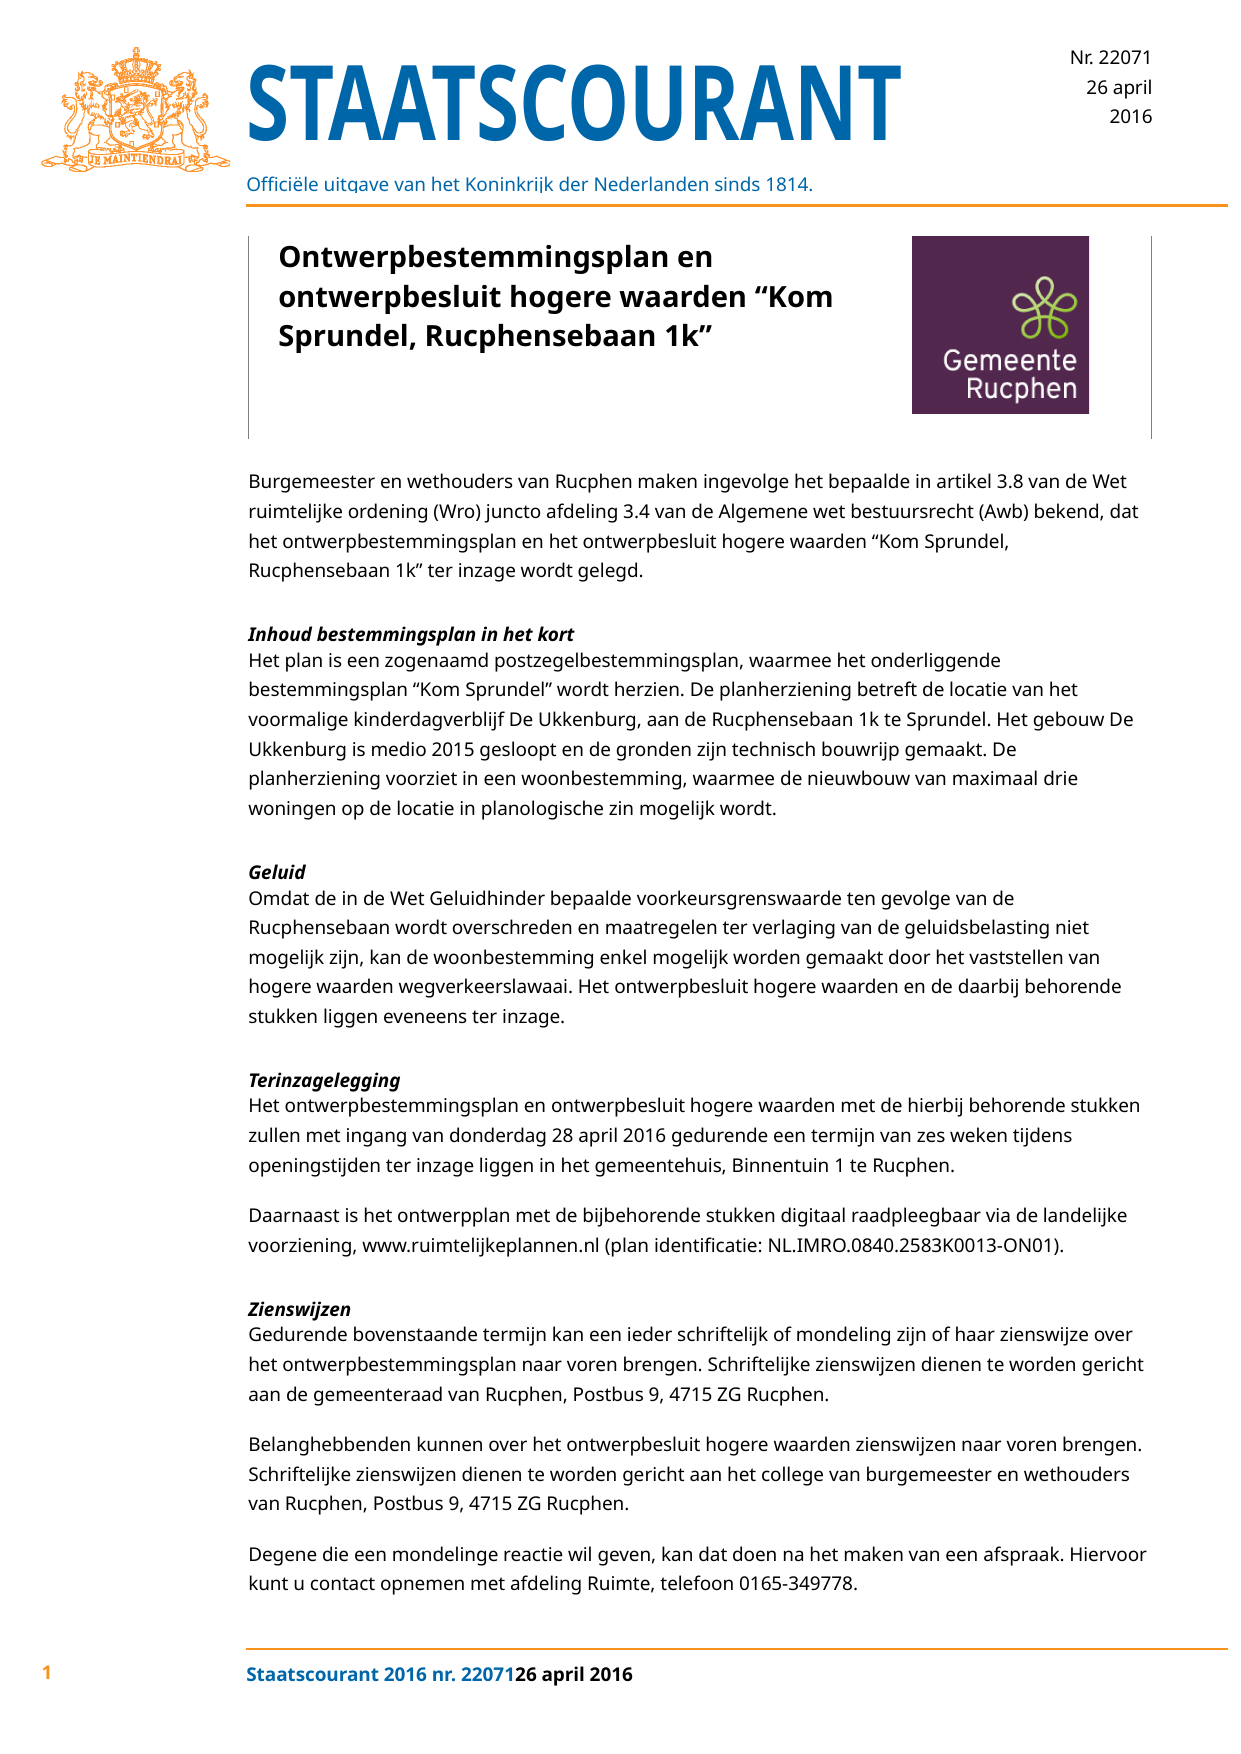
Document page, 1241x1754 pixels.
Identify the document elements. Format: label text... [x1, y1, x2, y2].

text Belanghebbenden kunnen over het ontwerpbesluit hogere waarden zienswijzen naar voren brengen. Schriftelijke zienswijzen dienen te worden gericht aan het college van burgemeester en wethouders van Rucphen, Postbus 9, 4715 ZG Rucphen. [248, 1431, 1152, 1516]
text Burgemeester en wethouders van Rucphen maken ingevolge het bepaalde in artikel 3.8 van de Wet ruimtelijke ordening (Wro) juncto afdeling 3.4 van de Algemene wet bestuursrecht (Awb) bekend, dat het ontwerpbestemmingsplan en het ontwerpbesluit hogere waarden “Kom Sprundel, Rucphensebaan 1k” ter inzage wordt gelegd. [248, 469, 1152, 583]
text Geluid [248, 859, 1152, 885]
text Omdat de in de Wet Geluidhinder bepaalde voorkeursgrenswaarde ten gevolge van de Rucphensebaan wordt overschreden en maatregelen ter verlaging van de geluidsbelasting niet mogelijk zijn, kan de woonbestemming enkel mogelijk worden gemaakt door het vaststellen van hogere waarden wegverkeerslawaai. Het ontwerpbesluit hogere waarden en de daarbij behorende stukken liggen eveneens ter inzage. [248, 885, 1152, 1029]
picture [912, 236, 1090, 414]
text Zienswijzen [248, 1296, 1152, 1322]
table_header [850, 414, 1151, 439]
picture [41, 47, 231, 172]
text Het plan is een zogenaamd postzegelbestemmingsplan, waarmee het onderliggende bestemmingsplan “Kom Sprundel” wordt herzien. De planherziening betreft de locatie van het voormalige kinderdagverblijf De Ukkenburg, aan de Rucphensebaan 1k te Sprundel. Het gebouw De Ukkenburg is medio 2015 gesloopt en de gronden zijn technisch bouwrijp gemaakt. De planherziening voorziet in een woonbestemming, waarmee de nieuwbouw van maximaal drie woningen op de locatie in planologische zin mogelijk wordt. [248, 647, 1152, 821]
text Terinzagelegging [248, 1067, 1152, 1093]
text Inhoud bestemmingsplan in het kort [248, 621, 1152, 647]
text Degene die een mondelinge reactie wil geven, kan dat doen na het maken van een afspraak. Hiervoor kunt u contact opnemen met afdeling Ruimte, telefoon 0165-349778. [248, 1541, 1152, 1596]
text Het ontwerpbestemmingsplan en ontwerpbesluit hogere waarden met de hierbij behorende stukken zullen met ingang van donderdag 28 april 2016 gedurende een termijn van zes weken tijdens openingstijden ter inzage liggen in het gemeentehuis, Binnentuin 1 te Rucphen. [248, 1093, 1152, 1178]
table_header Ontwerpbestemmingsplan en ontwerpbesluit hogere waarden “Kom Sprundel, Rucphensebaan 1k” [249, 236, 850, 439]
text Gedurende bovenstaande termijn kan een ieder schriftelijk of mondeling zijn of haar zienswijze over het ontwerpbestemmingsplan naar voren brengen. Schriftelijke zienswijzen dienen te worden gericht aan de gemeenteraad van Rucphen, Postbus 9, 4715 ZG Rucphen. [248, 1322, 1152, 1406]
table_header [1090, 236, 1151, 413]
text Daarnaast is het ontwerpplan met de bijbehorende stukken digitaal raadpleegbaar via de landelijke voorziening, www.ruimtelijkeplannen.nl (plan identificatie: NL.IMRO.0840.2583K0013-ON01). [248, 1202, 1152, 1258]
table_header [850, 236, 912, 413]
